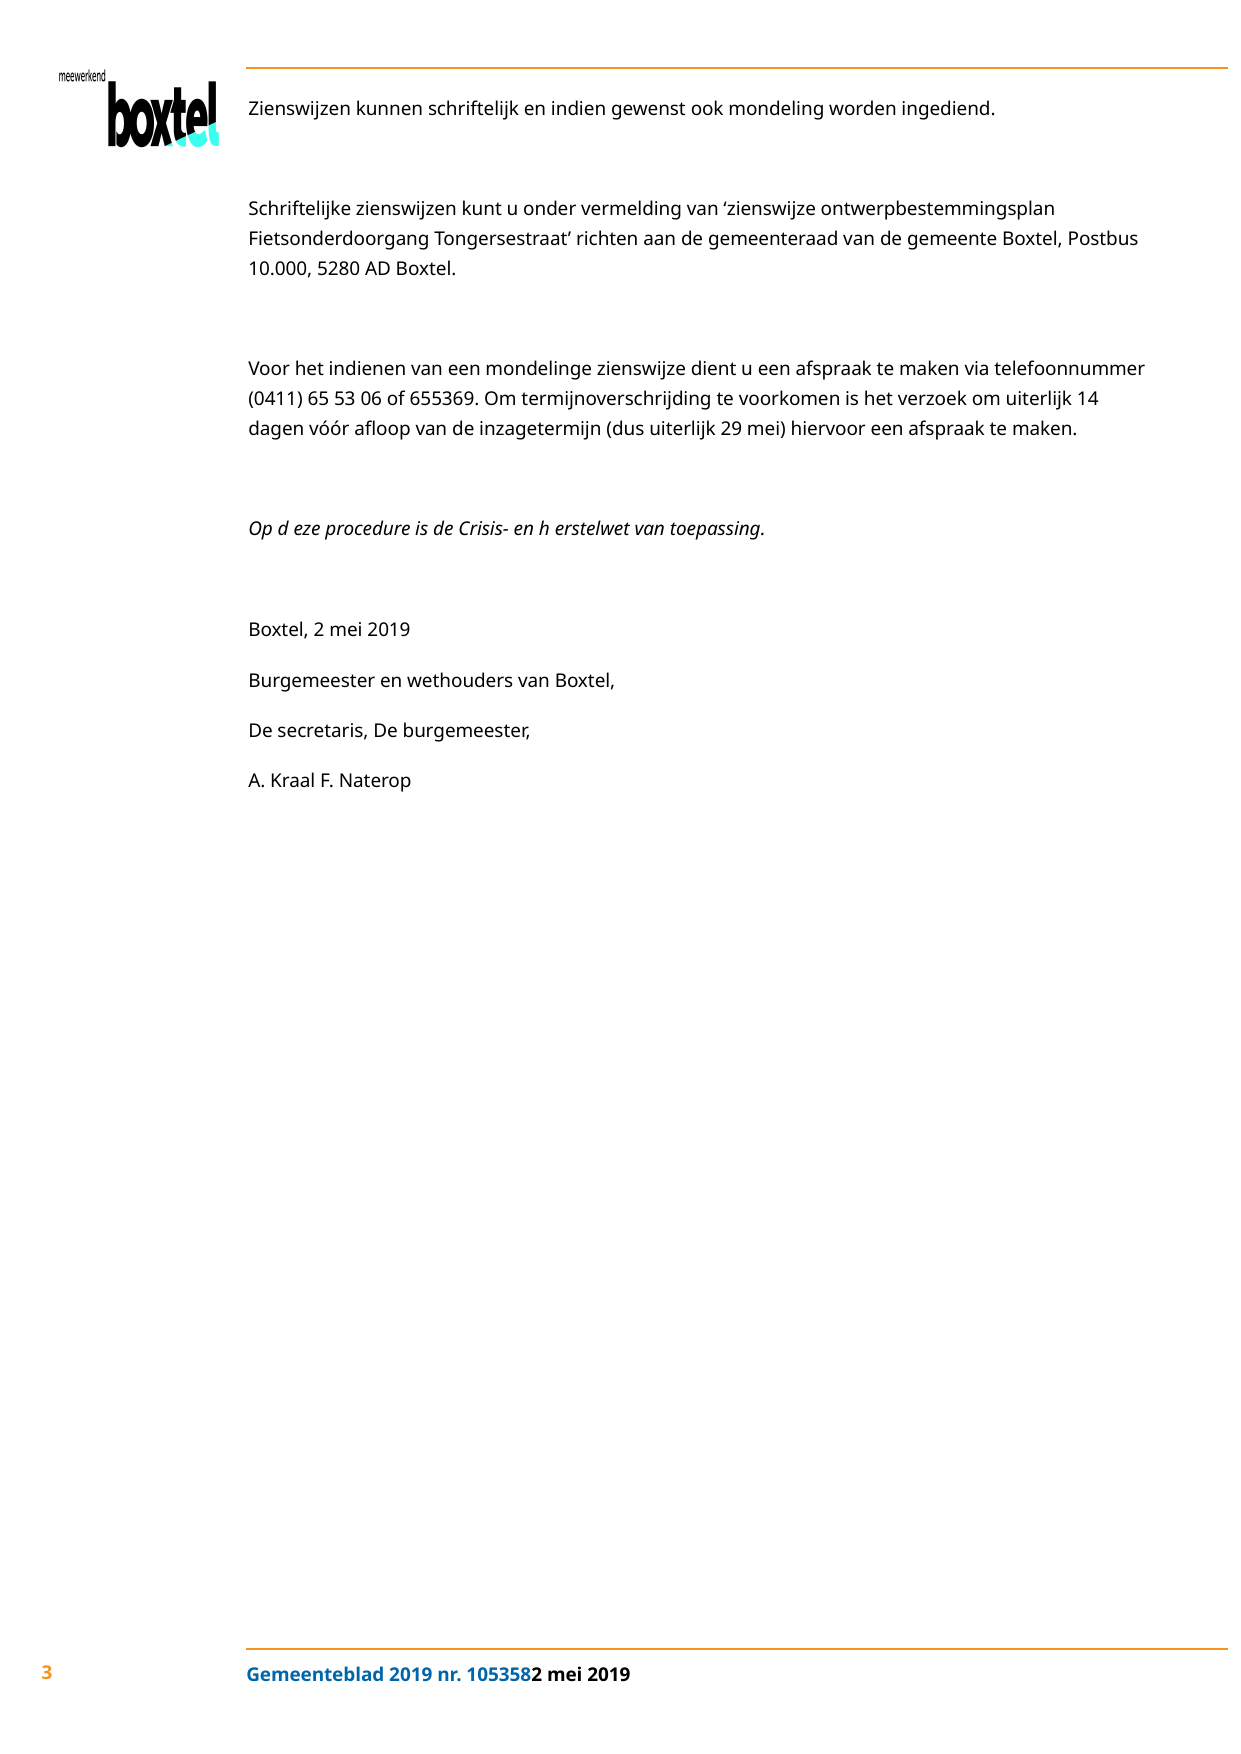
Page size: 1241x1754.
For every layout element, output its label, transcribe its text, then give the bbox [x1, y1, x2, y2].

text Boxtel, 2 mei 2019 [248, 616, 1152, 642]
text De secretaris, De burgemeester, [248, 717, 1152, 743]
text Zienswijzen kunnen schriftelijk en indien gewenst ook mondeling worden ingediend. [248, 95, 1152, 121]
text Burgemeester en wethouders van Boxtel, [248, 667, 1152, 693]
text Op d eze procedure is de Crisis- en h erstelwet van toepassing. [248, 516, 1152, 541]
picture [41, 47, 231, 172]
text Schriftelijke zienswijzen kunt u onder vermelding van ‘zienswijze ontwerpbestemmingsplan Fietsonderdoorgang Tongersestraat’ richten aan de gemeenteraad van de gemeente Boxtel, Postbus 10.000, 5280 AD Boxtel. [248, 196, 1152, 281]
text Voor het indienen van een mondelinge zienswijze dient u een afspraak te maken via telefoonnummer (0411) 65 53 06 of 655369. Om termijnoverschrijding te voorkomen is het verzoek om uiterlijk 14 dagen vóór afloop van de inzagetermijn (dus uiterlijk 29 mei) hiervoor een afspraak te maken. [248, 356, 1152, 441]
text A. Kraal F. Naterop [248, 768, 1152, 793]
